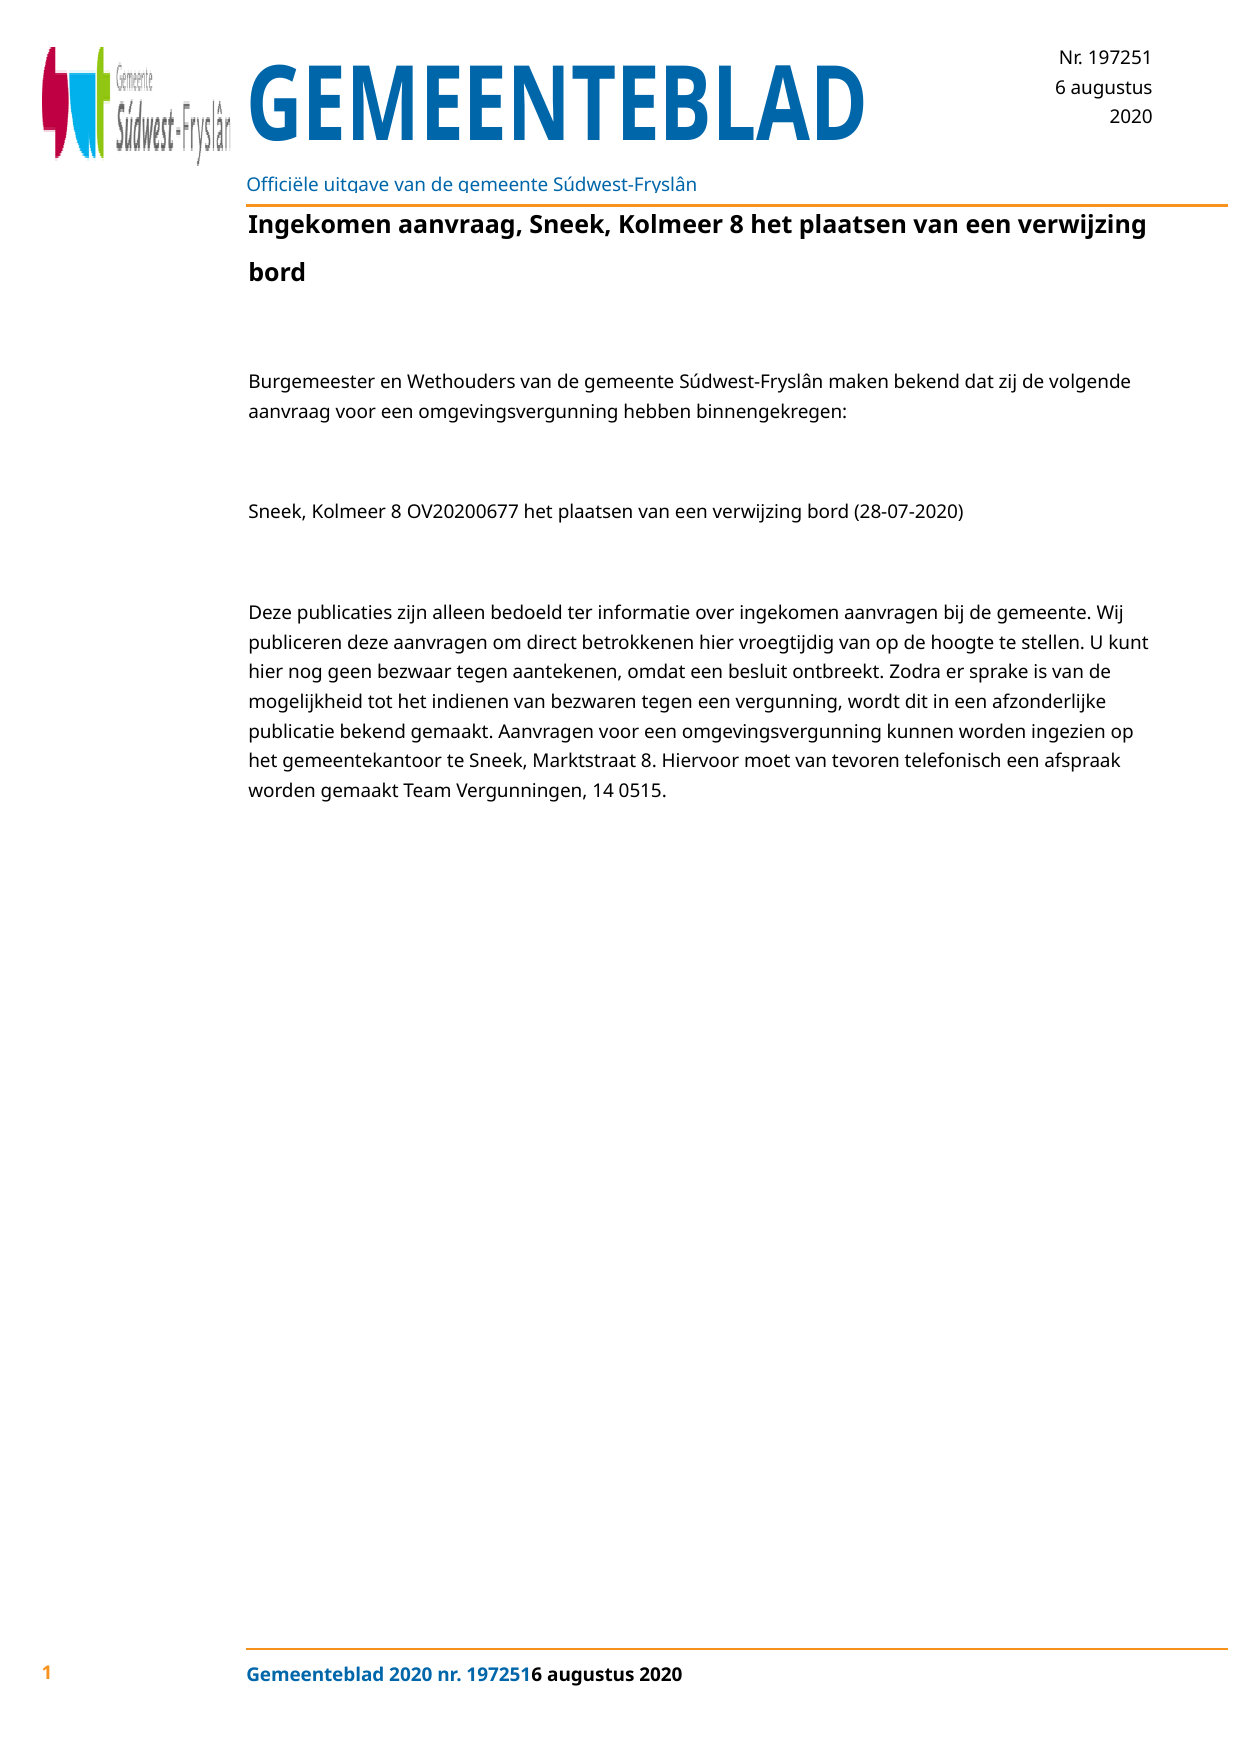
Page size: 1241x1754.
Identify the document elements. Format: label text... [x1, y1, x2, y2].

text Burgemeester en Wethouders van de gemeente Súdwest-Fryslân maken bekend dat zij de volgende aanvraag voor een omgevingsvergunning hebben binnengekregen: [248, 368, 1152, 424]
text Deze publicaties zijn alleen bedoeld ter informatie over ingekomen aanvragen bij de gemeente. Wij publiceren deze aanvragen om direct betrokkenen hier vroegtijdig van op de hoogte te stellen. U kunt hier nog geen bezwaar tegen aantekenen, omdat een besluit ontbreekt. Zodra er sprake is van de mogelijkheid tot het indienen van bezwaren tegen een vergunning, wordt dit in een afzonderlijke publicatie bekend gemaakt. Aanvragen voor een omgevingsvergunning kunnen worden ingezien op het gemeentekantoor te Sneek, Marktstraat 8. Hiervoor moet van tevoren telefonisch een afspraak worden gemaakt Team Vergunningen, 14 0515. [248, 599, 1152, 803]
text Sneek, Kolmeer 8 OV20200677 het plaatsen van een verwijzing bord (28-07-2020) [248, 499, 1152, 524]
picture [41, 47, 231, 172]
text Ingekomen aanvraag, Sneek, Kolmeer 8 het plaatsen van een verwijzing bord [248, 207, 1152, 288]
